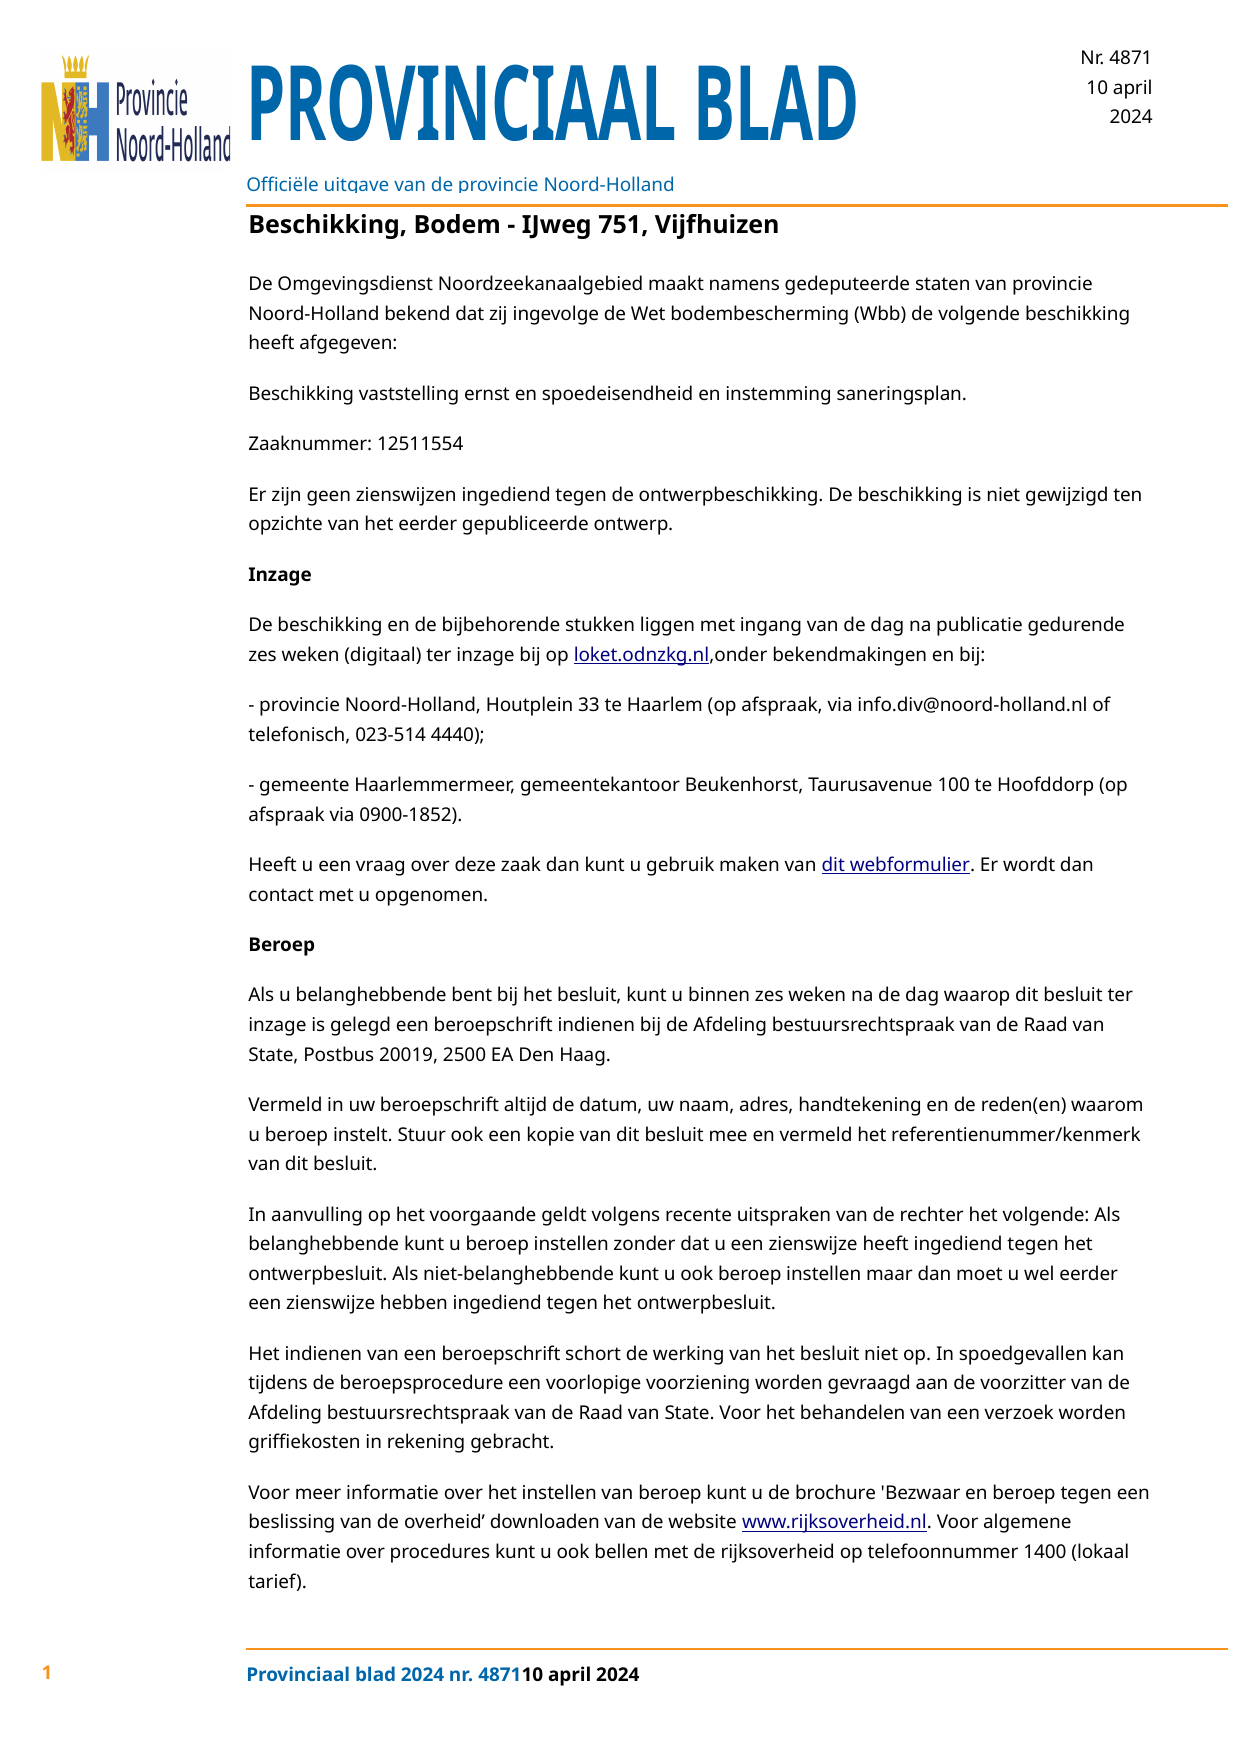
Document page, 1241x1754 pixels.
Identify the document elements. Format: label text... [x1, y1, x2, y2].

text In aanvulling op het voorgaande geldt volgens recente uitspraken van de rechter het volgende: Als belanghebbende kunt u beroep instellen zonder dat u een zienswijze heeft ingediend tegen het ontwerpbesluit. Als niet-belanghebbende kunt u ook beroep instellen maar dan moet u wel eerder een zienswijze hebben ingediend tegen het ontwerpbesluit. [248, 1201, 1152, 1315]
text - gemeente Haarlemmermeer, gemeentekantoor Beukenhorst, Taurusavenue 100 te Hoofddorp (op afspraak via 0900-1852). [248, 771, 1152, 826]
text Het indienen van een beroepschrift schort de werking van het besluit niet op. In spoedgevallen kan tijdens de beroepsprocedure een voorlopige voorziening worden gevraagd aan de voorzitter van de Afdeling bestuursrechtspraak van de Raad van State. Voor het behandelen van een verzoek worden griffiekosten in rekening gebracht. [248, 1340, 1152, 1454]
text Heeft u een vraag over deze zaak dan kunt u gebruik maken van dit webformulier. Er wordt dan contact met u opgenomen. [248, 851, 1152, 906]
text Vermeld in uw beroepschrift altijd de datum, uw naam, adres, handtekening en de reden(en) waarom u beroep instelt. Stuur ook een kopie van dit besluit mee en vermeld het referentienummer/kenmerk van dit besluit. [248, 1091, 1152, 1176]
text - provincie Noord-Holland, Houtplein 33 te Haarlem (op afspraak, via info.div@noord-holland.nl of telefonisch, 023-514 4440); [248, 691, 1152, 746]
text De Omgevingsdienst Noordzeekanaalgebied maakt namens gedeputeerde staten van provincie Noord-Holland bekend dat zij ingevolge de Wet bodembescherming (Wbb) de volgende beschikking heeft afgegeven: [248, 270, 1152, 355]
text Zaaknummer: 12511554 [248, 430, 1152, 456]
text Inzage [248, 561, 1152, 586]
text Voor meer informatie over het instellen van beroep kunt u de brochure 'Bezwaar en beroep tegen een beslissing van de overheid’ downloaden van de website www.rijksoverheid.nl. Voor algemene informatie over procedures kunt u ook bellen met de rijksoverheid op telefoonnummer 1400 (lokaal tarief). [248, 1479, 1152, 1593]
text Beroep [248, 931, 1152, 957]
text Beschikking, Bodem - IJweg 751, Vijfhuizen [248, 207, 1152, 241]
text Beschikking vaststelling ernst en spoedeisendheid en instemming saneringsplan. [248, 380, 1152, 406]
text Als u belanghebbende bent bij het besluit, kunt u binnen zes weken na de dag waarop dit besluit ter inzage is gelegd een beroepschrift indienen bij de Afdeling bestuursrechtspraak van de Raad van State, Postbus 20019, 2500 EA Den Haag. [248, 982, 1152, 1066]
picture [41, 47, 231, 172]
text De beschikking en de bijbehorende stukken liggen met ingang van de dag na publicatie gedurende zes weken (digitaal) ter inzage bij op loket.odnzkg.nl,onder bekendmakingen en bij: [248, 611, 1152, 666]
text Er zijn geen zienswijzen ingediend tegen de ontwerpbeschikking. De beschikking is niet gewijzigd ten opzichte van het eerder gepubliceerde ontwerp. [248, 481, 1152, 536]
